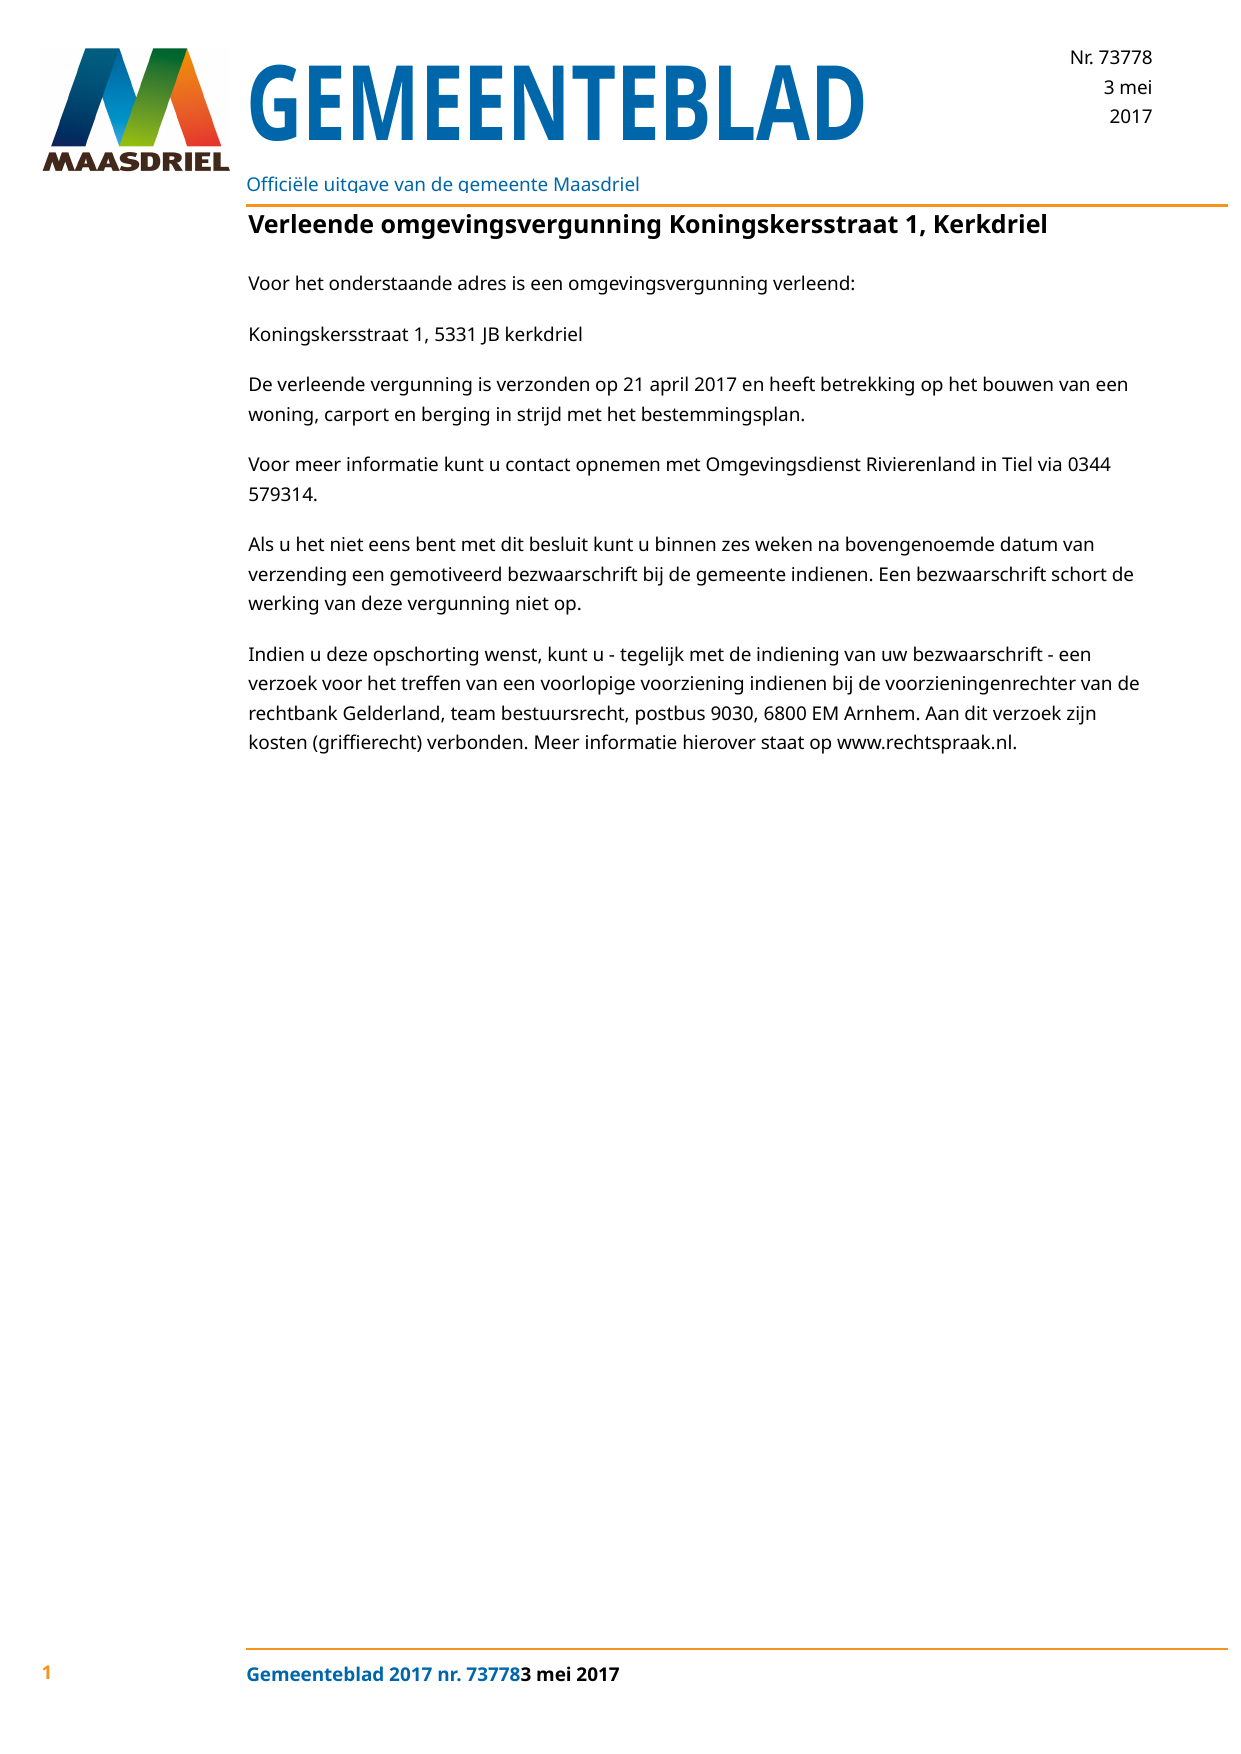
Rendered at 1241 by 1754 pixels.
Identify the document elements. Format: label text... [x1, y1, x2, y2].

text Voor meer informatie kunt u contact opnemen met Omgevingsdienst Rivierenland in Tiel via 0344 579314. [248, 451, 1152, 506]
text Koningskersstraat 1, 5331 JB kerkdriel [248, 321, 1152, 346]
text Voor het onderstaande adres is een omgevingsvergunning verleend: [248, 270, 1152, 296]
text Als u het niet eens bent met dit besluit kunt u binnen zes weken na bovengenoemde datum van verzending een gemotiveerd bezwaarschrift bij de gemeente indienen. Een bezwaarschrift schort de werking van deze vergunning niet op. [248, 531, 1152, 616]
text De verleende vergunning is verzonden op 21 april 2017 en heeft betrekking op het bouwen van een woning, carport en berging in strijd met het bestemmingsplan. [248, 371, 1152, 426]
picture [41, 47, 231, 172]
text Indien u deze opschorting wenst, kunt u - tegelijk met de indiening van uw bezwaarschrift - een verzoek voor het treffen van een voorlopige voorziening indienen bij de voorzieningenrechter van de rechtbank Gelderland, team bestuursrecht, postbus 9030, 6800 EM Arnhem. Aan dit verzoek zijn kosten (griffierecht) verbonden. Meer informatie hierover staat op www.rechtspraak.nl. [248, 641, 1152, 755]
text Verleende omgevingsvergunning Koningskersstraat 1, Kerkdriel [248, 207, 1152, 241]
